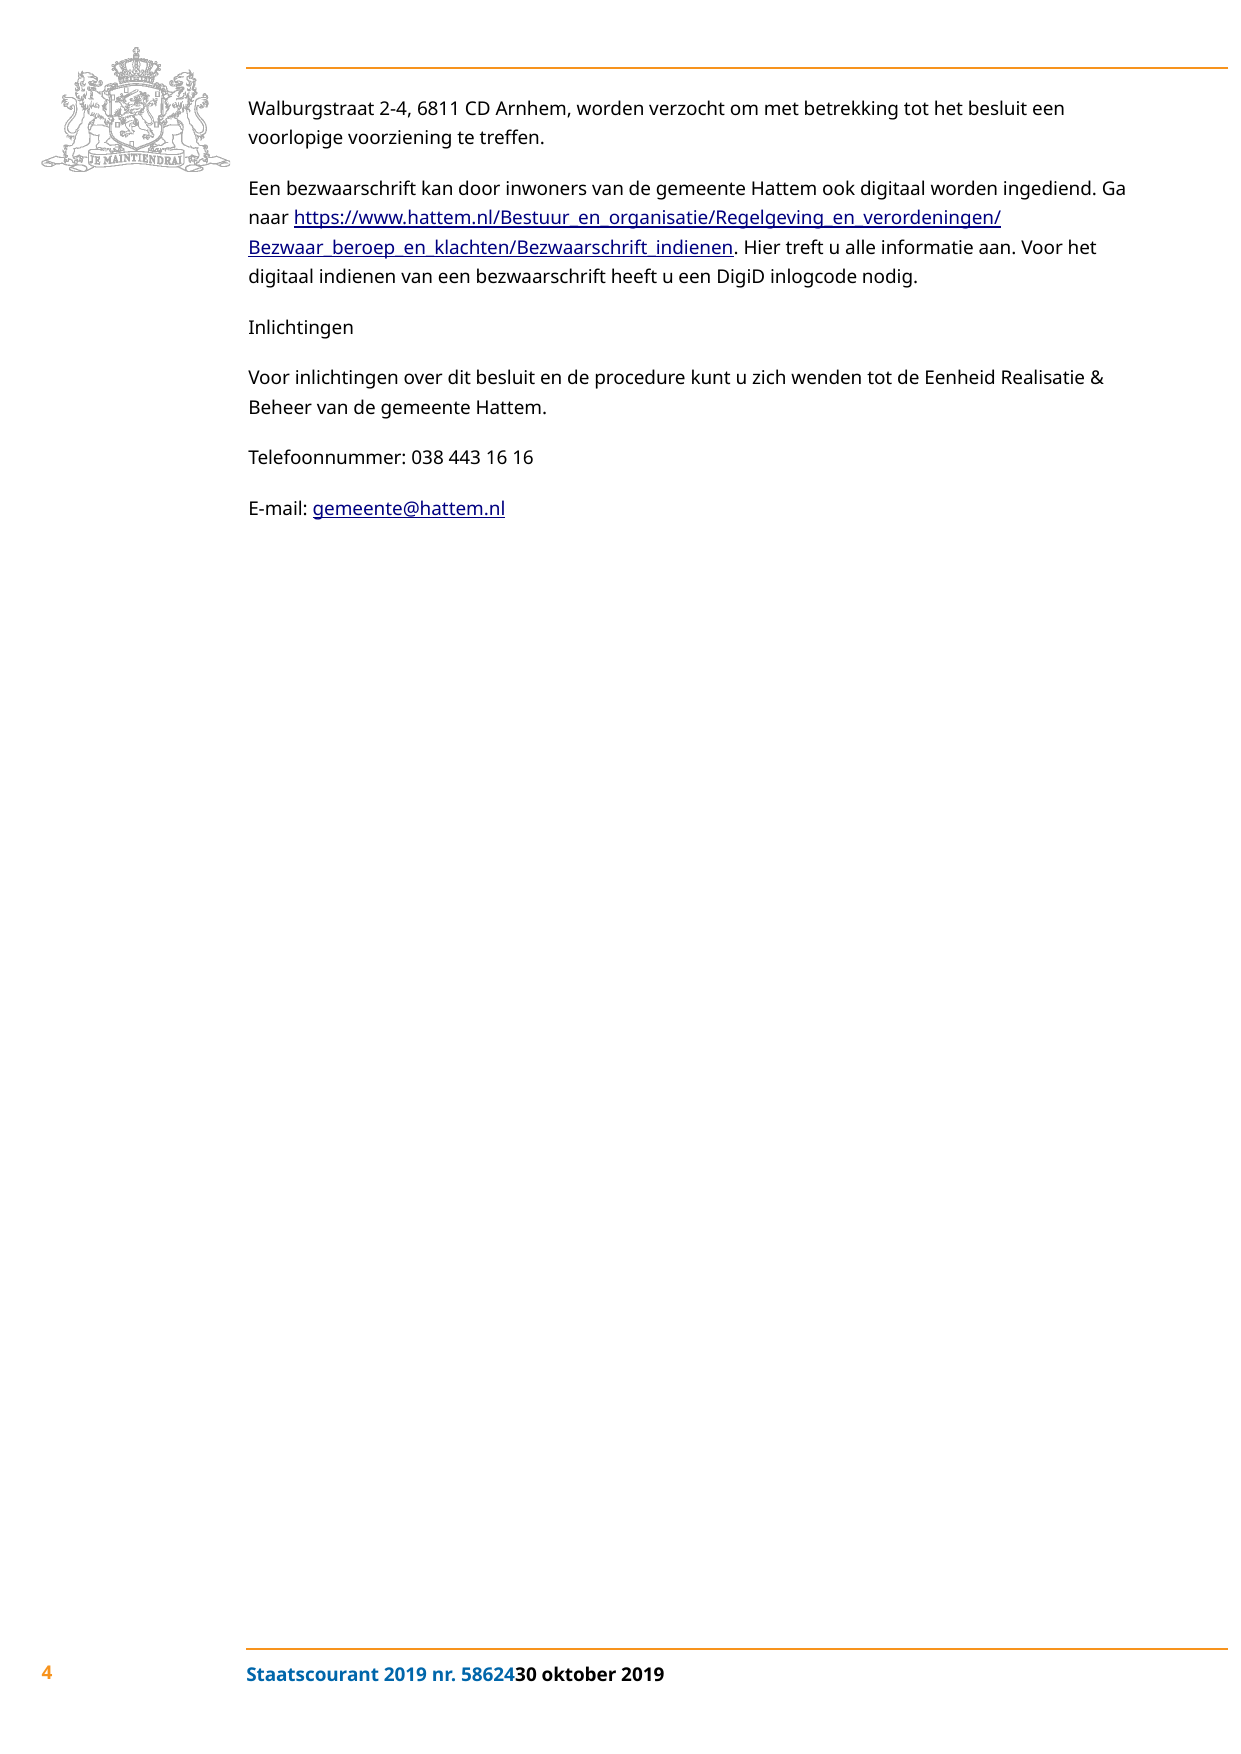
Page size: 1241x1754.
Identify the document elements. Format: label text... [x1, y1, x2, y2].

text Walburgstraat 2-4, 6811 CD Arnhem, worden verzocht om met betrekking tot het besluit een voorlopige voorziening te treffen. [248, 95, 1152, 150]
text Een bezwaarschrift kan door inwoners van de gemeente Hattem ook digitaal worden ingediend. Ga naar https://www.hattem.nl/Bestuur_en_organisatie/Regelgeving_en_verordeningen/Bezwaar_beroep_en_klachten/Bezwaarschrift_indienen. Hier treft u alle informatie aan. Voor het digitaal indienen van een bezwaarschrift heeft u een DigiD inlogcode nodig. [248, 175, 1152, 289]
text Inlichtingen [248, 314, 1152, 340]
text E-mail: gemeente@hattem.nl [248, 495, 1152, 521]
text Voor inlichtingen over dit besluit en de procedure kunt u zich wenden tot de Eenheid Realisatie & Beheer van de gemeente Hattem. [248, 364, 1152, 420]
text Telefoonnummer: 038 443 16 16 [248, 444, 1152, 470]
picture [41, 47, 231, 172]
